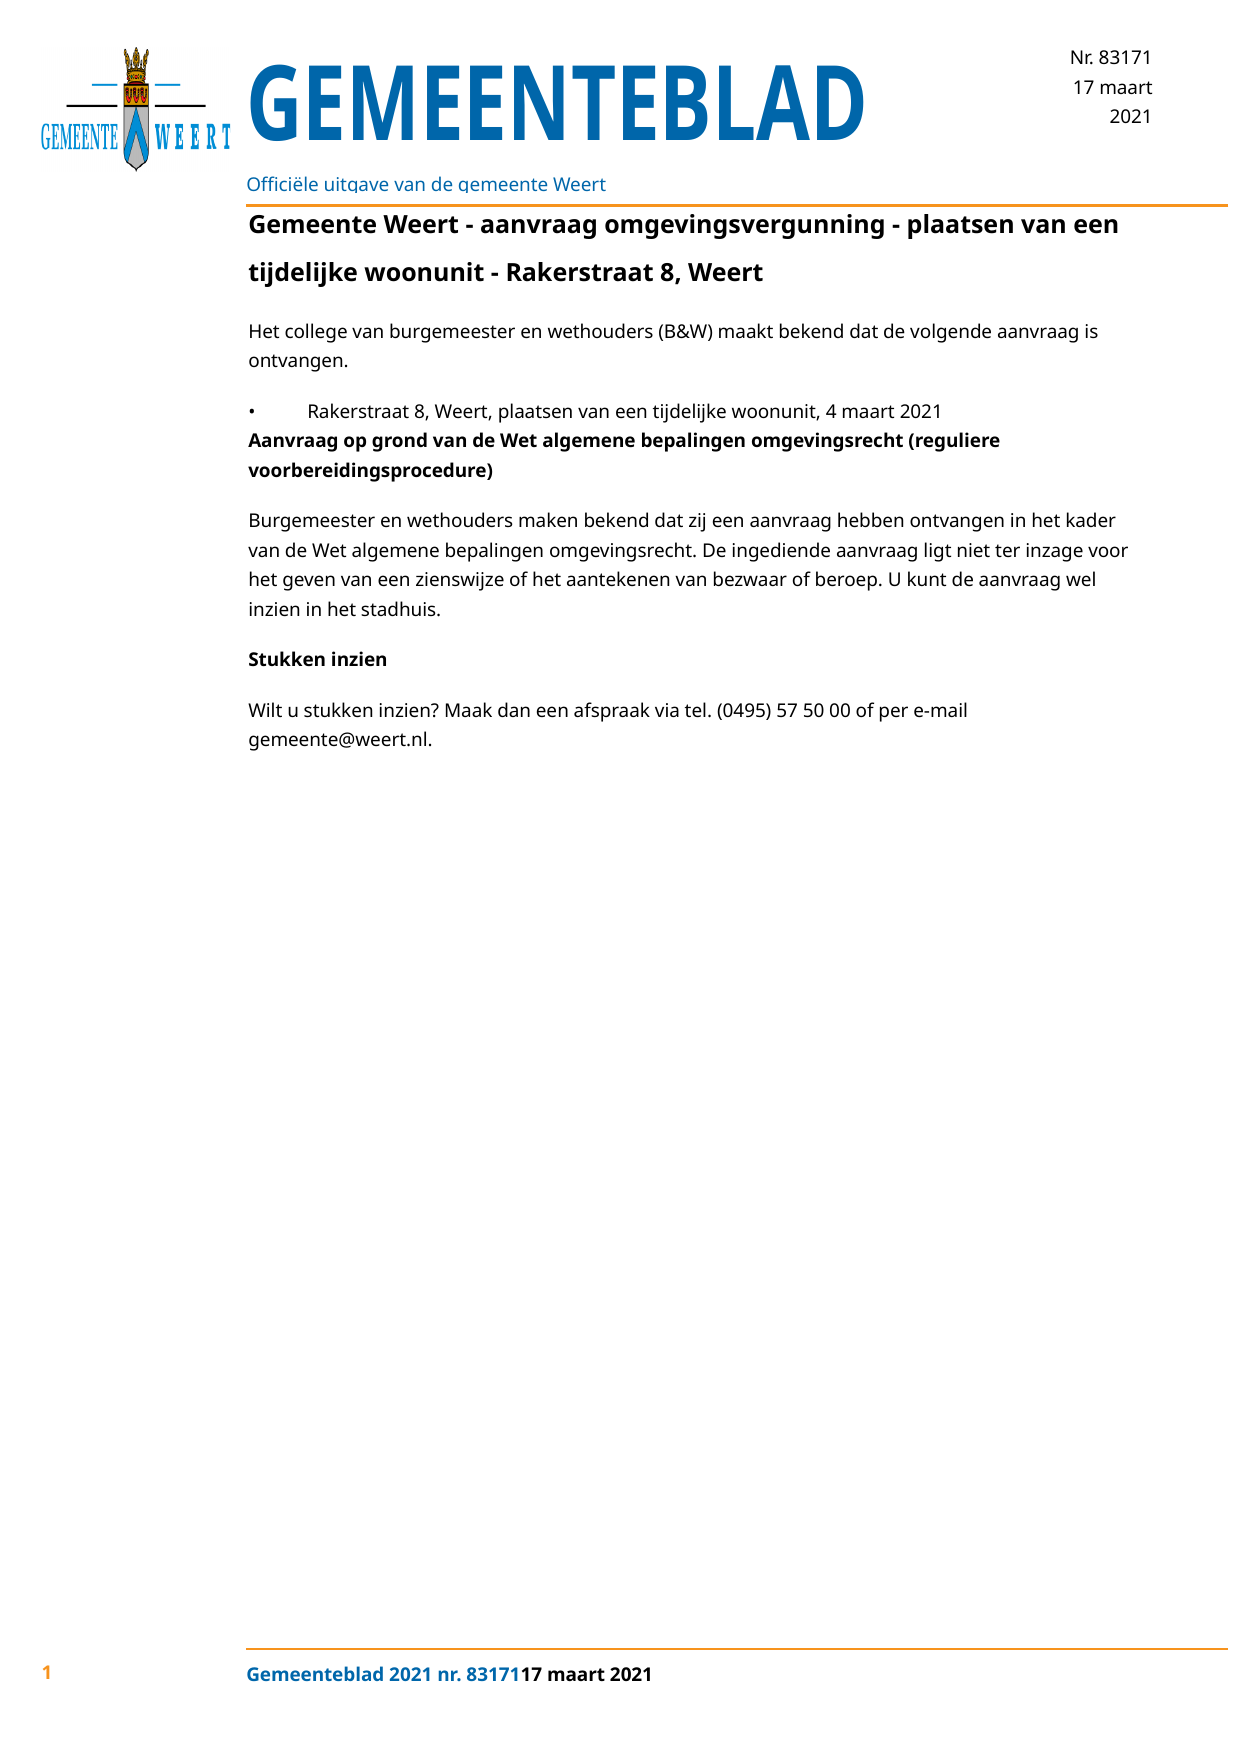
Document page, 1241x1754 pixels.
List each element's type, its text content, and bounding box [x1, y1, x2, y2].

text Burgemeester en wethouders maken bekend dat zij een aanvraag hebben ontvangen in het kader van de Wet algemene bepalingen omgevingsrecht. De ingediende aanvraag ligt niet ter inzage voor het geven van een zienswijze of het aantekenen van bezwaar of beroep. U kunt de aanvraag wel inzien in het stadhuis. [248, 507, 1152, 622]
text Het college van burgemeester en wethouders (B&W) maakt bekend dat de volgende aanvraag is ontvangen. [248, 318, 1152, 373]
text Gemeente Weert - aanvraag omgevingsvergunning - plaatsen van een tijdelijke woonunit - Rakerstraat 8, Weert [248, 207, 1152, 288]
text Stukken inzien [248, 647, 1152, 672]
text Wilt u stukken inzien? Maak dan een afspraak via tel. (0495) 57 50 00 of per e-mail gemeente@weert.nl. [248, 697, 1152, 752]
text Aanvraag op grond van de Wet algemene bepalingen omgevingsrecht (reguliere voorbereidingsprocedure) [248, 427, 1152, 483]
list Rakerstraat 8, Weert, plaatsen van een tijdelijke woonunit, 4 maart 2021 [248, 398, 1152, 424]
picture [41, 47, 231, 172]
